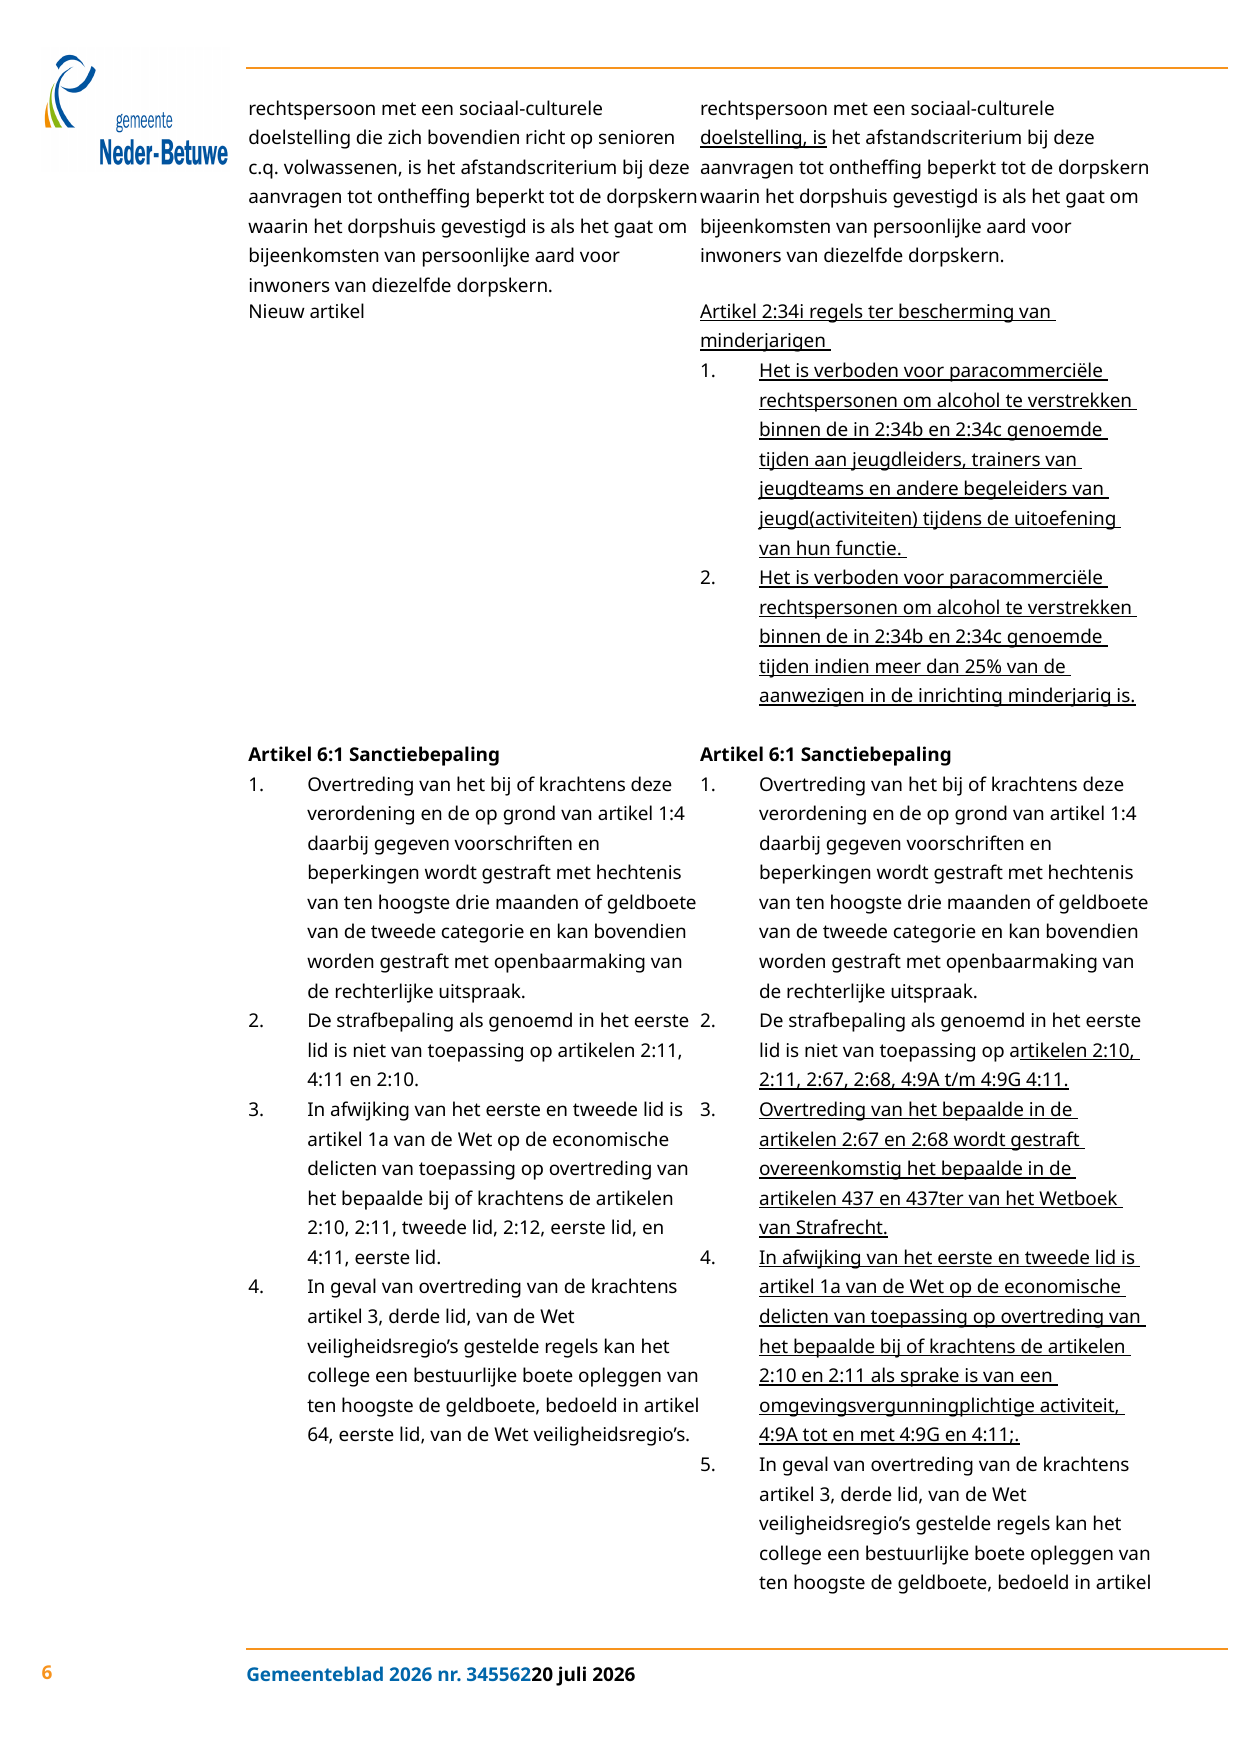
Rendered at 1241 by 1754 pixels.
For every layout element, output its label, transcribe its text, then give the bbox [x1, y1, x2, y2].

table_header Artikel 6:1 Sanctiebepaling Overtreding van het bij of krachtens deze verordening en de op grond van artikel 1:4 daarbij gegeven voorschriften en beperkingen wordt gestraft met hechtenis van ten hoogste drie maanden of geldboete van de tweede categorie en kan bovendien worden gestraft met openbaarmaking van de rechterlijke uitspraak. De strafbepaling als genoemd in het eerste lid is niet van toepassing op artikelen 2:10, 2:11, 2:67, 2:68, 4:9A t/m 4:9G 4:11. Overtreding van het bepaalde in de artikelen 2:67 en 2:68 wordt gestraft overeenkomstig het bepaalde in de artikelen 437 en 437ter van het Wetboek van Strafrecht. In afwijking van het eerste en tweede lid is artikel 1a van de Wet op de economische delicten van toepassing op overtreding van het bepaalde bij of krachtens de artikelen 2:10 en 2:11 als sprake is van een omgevingsvergunningplichtige activiteit, 4:9A tot en met 4:9G en 4:11;. In geval van overtreding van de krachtens artikel 3, derde lid, van de Wet veiligheidsregio’s gestelde regels kan het college een bestuurlijke boete opleggen van ten hoogste de geldboete, bedoeld in artikel [700, 741, 1152, 1595]
table_cell rechtspersoon met een sociaal-culturele doelstelling, is het afstandscriterium bij deze aanvragen tot ontheffing beperkt tot de dorpskern waarin het dorpshuis gevestigd is als het gaat om bijeenkomsten van persoonlijke aard voor inwoners van diezelfde dorpskern. [700, 95, 1152, 298]
picture [41, 47, 231, 172]
table_header Artikel 6:1 Sanctiebepaling Overtreding van het bij of krachtens deze verordening en de op grond van artikel 1:4 daarbij gegeven voorschriften en beperkingen wordt gestraft met hechtenis van ten hoogste drie maanden of geldboete van de tweede categorie en kan bovendien worden gestraft met openbaarmaking van de rechterlijke uitspraak. De strafbepaling als genoemd in het eerste lid is niet van toepassing op artikelen 2:11, 4:11 en 2:10. In afwijking van het eerste en tweede lid is artikel 1a van de Wet op de economische delicten van toepassing op overtreding van het bepaalde bij of krachtens de artikelen 2:10, 2:11, tweede lid, 2:12, eerste lid, en 4:11, eerste lid. In geval van overtreding van de krachtens artikel 3, derde lid, van de Wet veiligheidsregio’s gestelde regels kan het college een bestuurlijke boete opleggen van ten hoogste de geldboete, bedoeld in artikel 64, eerste lid, van de Wet veiligheidsregio’s. [248, 741, 700, 1595]
table_cell Nieuw artikel [248, 298, 700, 708]
table_cell rechtspersoon met een sociaal-culturele doelstelling die zich bovendien richt op senioren c.q. volwassenen, is het afstandscriterium bij deze aanvragen tot ontheffing beperkt tot de dorpskern waarin het dorpshuis gevestigd is als het gaat om bijeenkomsten van persoonlijke aard voor inwoners van diezelfde dorpskern. [248, 95, 700, 298]
table_cell Artikel 2:34i regels ter bescherming van minderjarigen Het is verboden voor paracommerciële rechtspersonen om alcohol te verstrekken binnen de in 2:34b en 2:34c genoemde tijden aan jeugdleiders, trainers van jeugdteams en andere begeleiders van jeugd(activiteiten) tijdens de uitoefening van hun functie. Het is verboden voor paracommerciële rechtspersonen om alcohol te verstrekken binnen de in 2:34b en 2:34c genoemde tijden indien meer dan 25% van de aanwezigen in de inrichting minderjarig is. [700, 298, 1152, 708]
